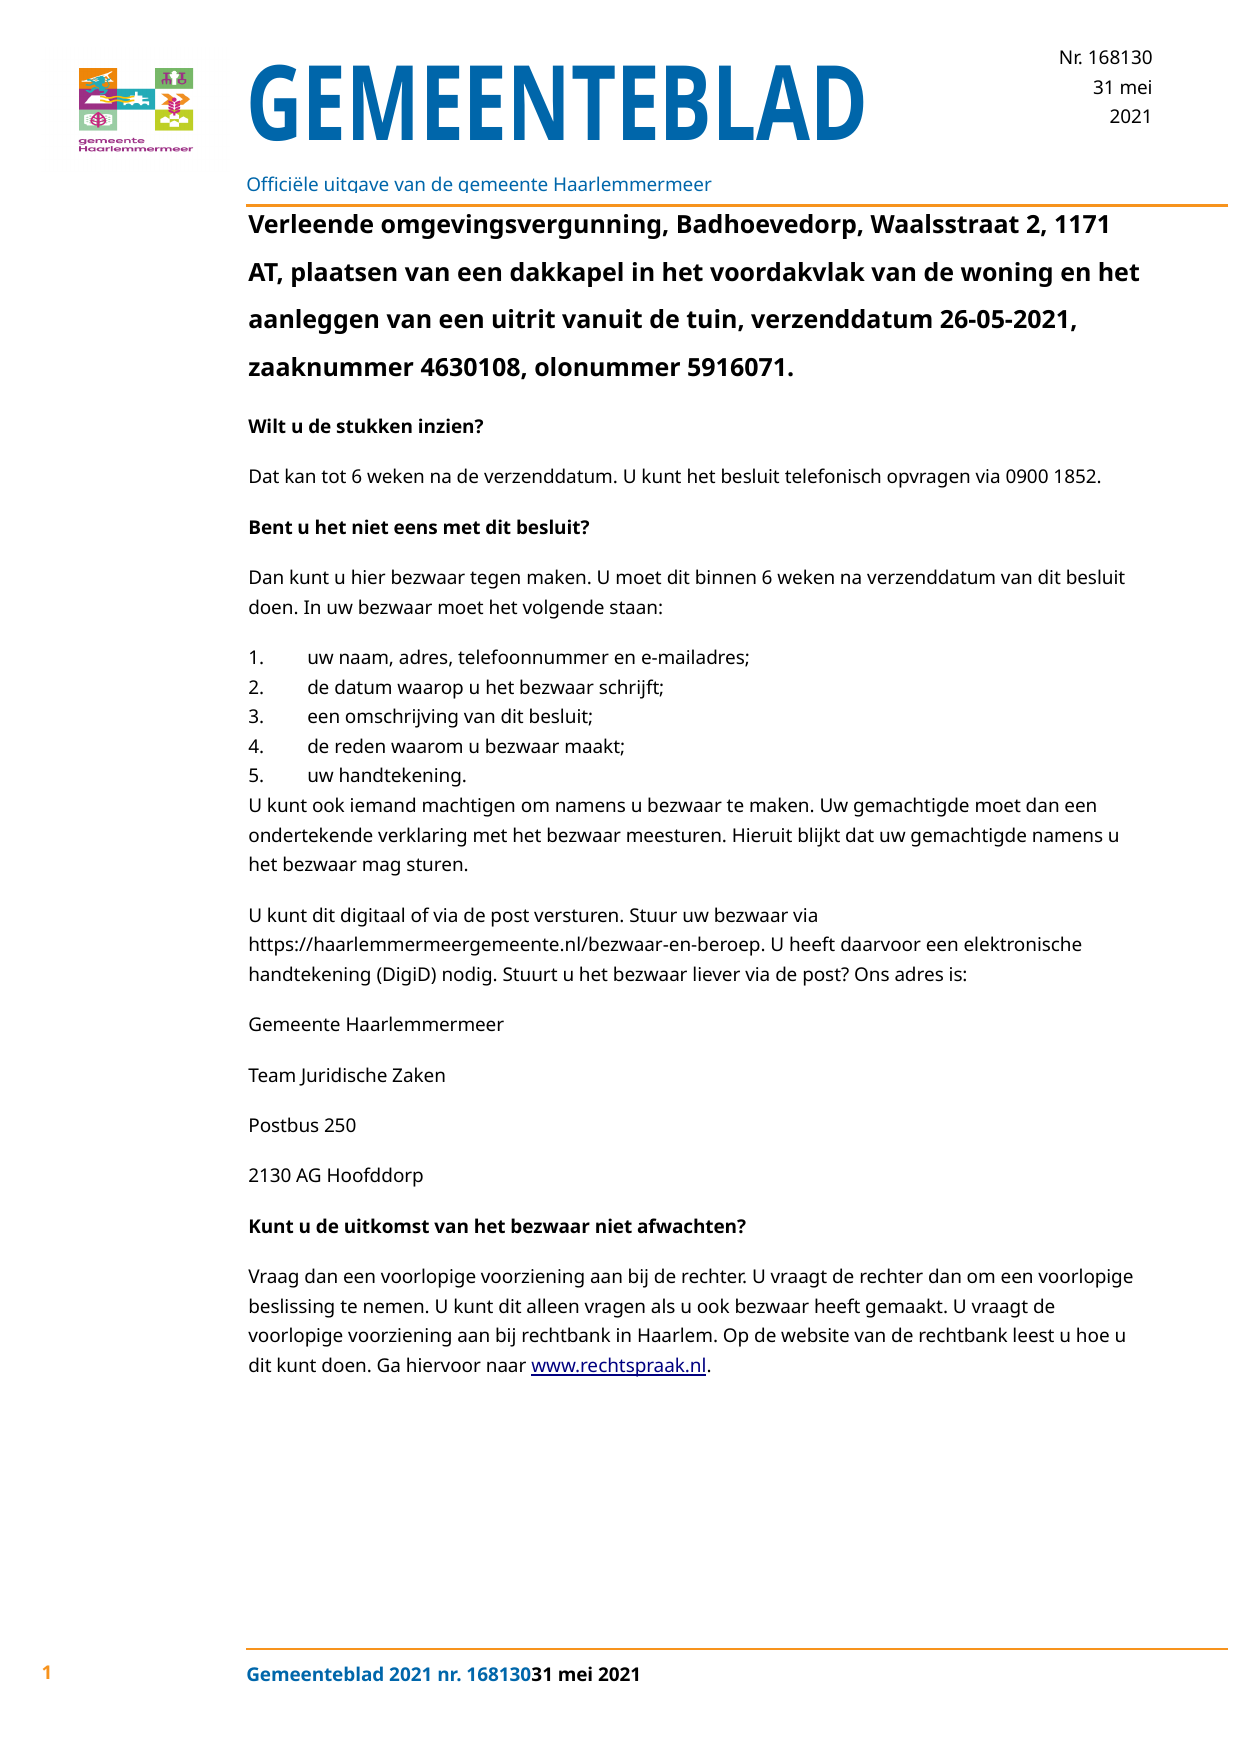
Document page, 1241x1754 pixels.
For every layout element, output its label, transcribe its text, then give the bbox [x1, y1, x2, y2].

text Gemeente Haarlemmermeer [248, 1011, 1152, 1037]
list de reden waarom u bezwaar maakt; [248, 733, 1152, 759]
text Wilt u de stukken inzien? [248, 413, 1152, 439]
text Kunt u de uitkomst van het bezwaar niet afwachten? [248, 1213, 1152, 1239]
list een omschrijving van dit besluit; [248, 703, 1152, 729]
text Dat kan tot 6 weken na de verzenddatum. U kunt het besluit telefonisch opvragen via 0900 1852. [248, 463, 1152, 489]
text Dan kunt u hier bezwaar tegen maken. U moet dit binnen 6 weken na verzenddatum van dit besluit doen. In uw bezwaar moet het volgende staan: [248, 564, 1152, 620]
text 2130 AG Hoofddorp [248, 1163, 1152, 1188]
text U kunt ook iemand machtigen om namens u bezwaar te maken. Uw gemachtigde moet dan een ondertekende verklaring met het bezwaar meesturen. Hieruit blijkt dat uw gemachtigde namens u het bezwaar mag sturen. [248, 792, 1152, 877]
list uw handtekening. [248, 763, 1152, 788]
text Postbus 250 [248, 1112, 1152, 1138]
text U kunt dit digitaal of via de post versturen. Stuur uw bezwaar via https://haarlemmermeergemeente.nl/bezwaar-en-beroep. U heeft daarvoor een elektronische handtekening (DigiD) nodig. Stuurt u het bezwaar liever via de post? Ons adres is: [248, 902, 1152, 987]
picture [41, 47, 231, 172]
text Bent u het niet eens met dit besluit? [248, 514, 1152, 540]
list uw naam, adres, telefoonnummer en e-mailadres; [248, 644, 1152, 670]
text Team Juridische Zaken [248, 1062, 1152, 1088]
text Vraag dan een voorlopige voorziening aan bij de rechter. U vraagt de rechter dan om een voorlopige beslissing te nemen. U kunt dit alleen vragen als u ook bezwaar heeft gemaakt. U vraagt de voorlopige voorziening aan bij rechtbank in Haarlem. Op de website van de rechtbank leest u hoe u dit kunt doen. Ga hiervoor naar www.rechtspraak.nl. [248, 1263, 1152, 1378]
list de datum waarop u het bezwaar schrijft; [248, 674, 1152, 700]
text Verleende omgevingsvergunning, Badhoevedorp, Waalsstraat 2, 1171 AT, plaatsen van een dakkapel in het voordakvlak van de woning en het aanleggen van een uitrit vanuit de tuin, verzenddatum 26-05-2021, zaaknummer 4630108, olonummer 5916071. [248, 207, 1152, 384]
